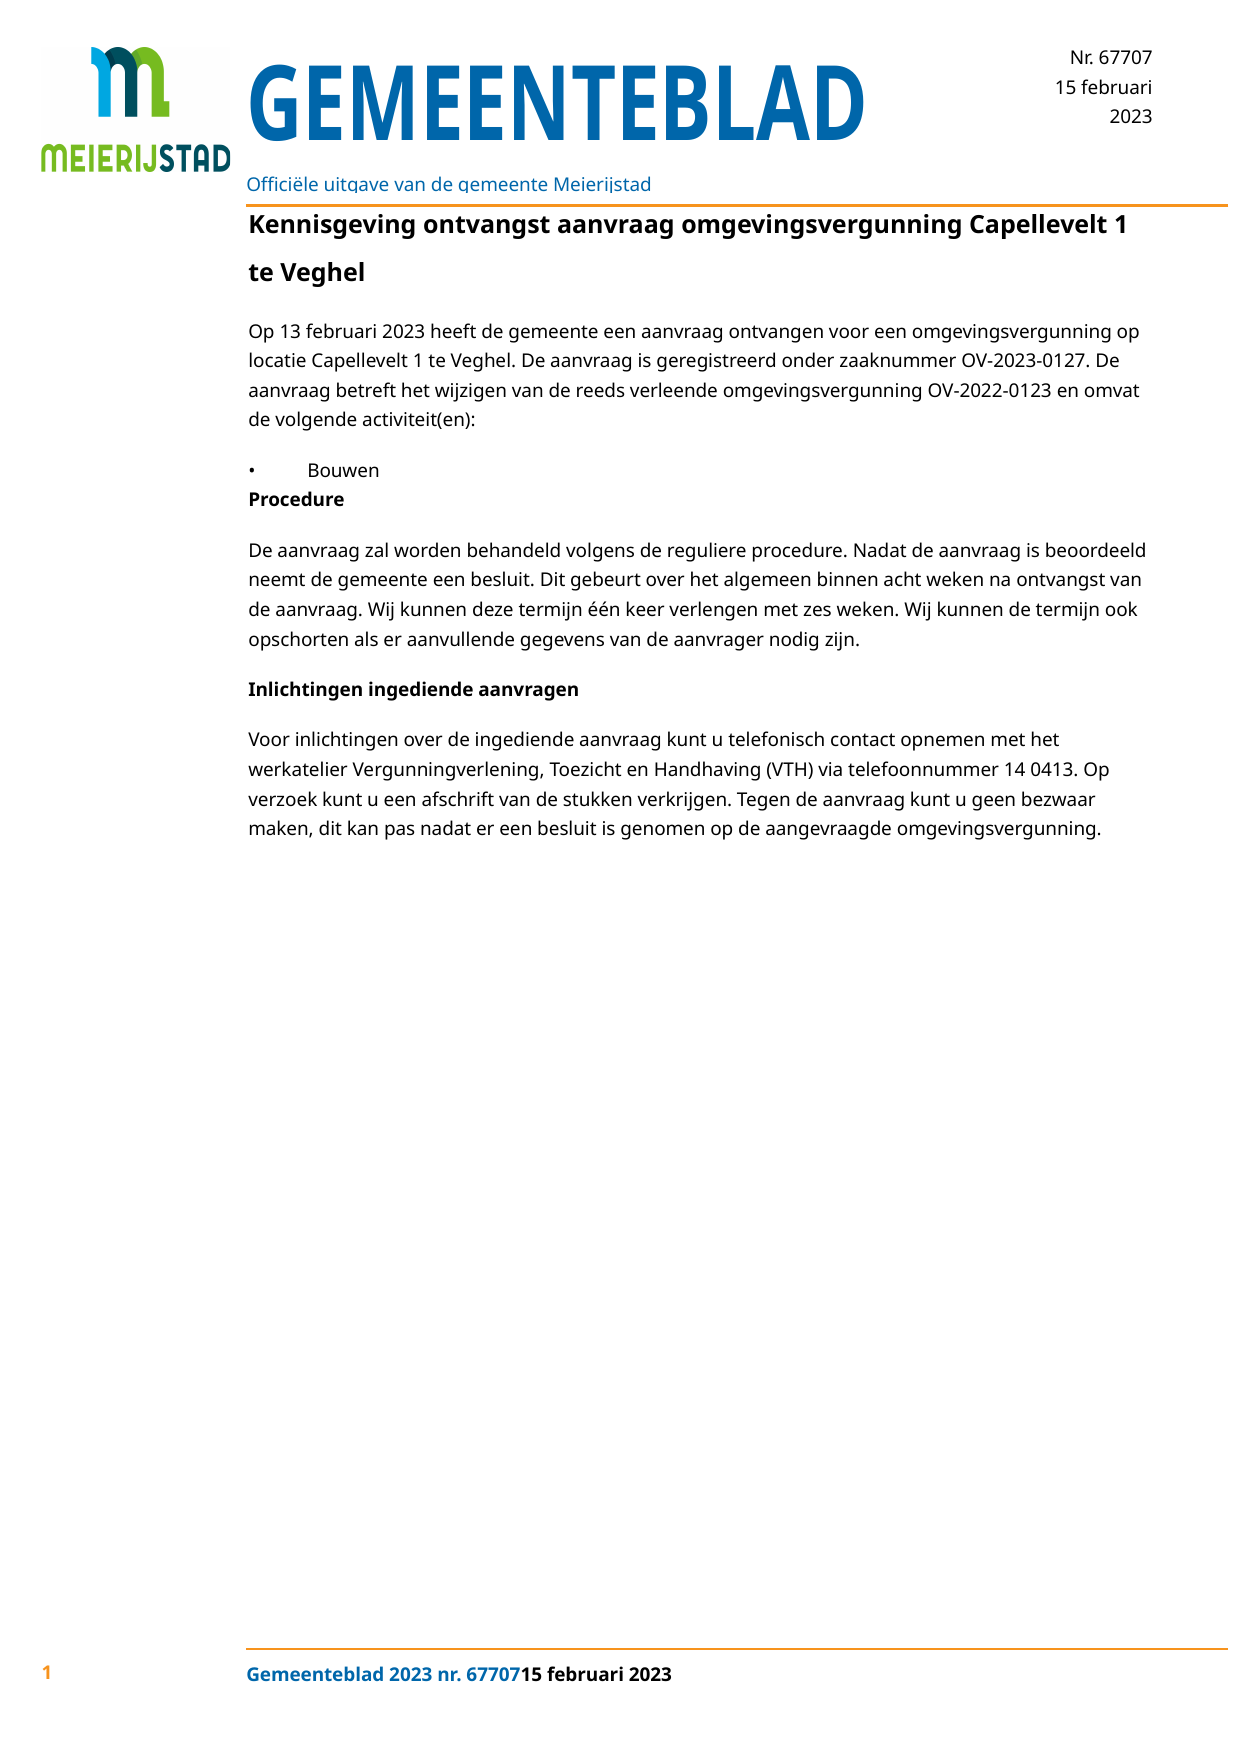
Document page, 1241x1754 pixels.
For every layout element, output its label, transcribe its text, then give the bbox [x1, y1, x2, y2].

text Op 13 februari 2023 heeft de gemeente een aanvraag ontvangen voor een omgevingsvergunning op locatie Capellevelt 1 te Veghel. De aanvraag is geregistreerd onder zaaknummer OV-2023-0127. De aanvraag betreft het wijzigen van de reeds verleende omgevingsvergunning OV-2022-0123 en omvat de volgende activiteit(en): [248, 318, 1152, 432]
text Procedure [248, 487, 1152, 512]
text Inlichtingen ingediende aanvragen [248, 676, 1152, 702]
text De aanvraag zal worden behandeld volgens de reguliere procedure. Nadat de aanvraag is beoordeeld neemt de gemeente een besluit. Dit gebeurt over het algemeen binnen acht weken na ontvangst van de aanvraag. Wij kunnen deze termijn één keer verlengen met zes weken. Wij kunnen de termijn ook opschorten als er aanvullende gegevens van de aanvrager nodig zijn. [248, 537, 1152, 652]
text Voor inlichtingen over de ingediende aanvraag kunt u telefonisch contact opnemen met het werkatelier Vergunningverlening, Toezicht en Handhaving (VTH) via telefoonnummer 14 0413. Op verzoek kunt u een afschrift van de stukken verkrijgen. Tegen de aanvraag kunt u geen bezwaar maken, dit kan pas nadat er een besluit is genomen op de aangevraagde omgevingsvergunning. [248, 727, 1152, 841]
picture [41, 47, 231, 172]
list Bouwen [248, 457, 1152, 483]
text Kennisgeving ontvangst aanvraag omgevingsvergunning Capellevelt 1 te Veghel [248, 207, 1152, 288]
